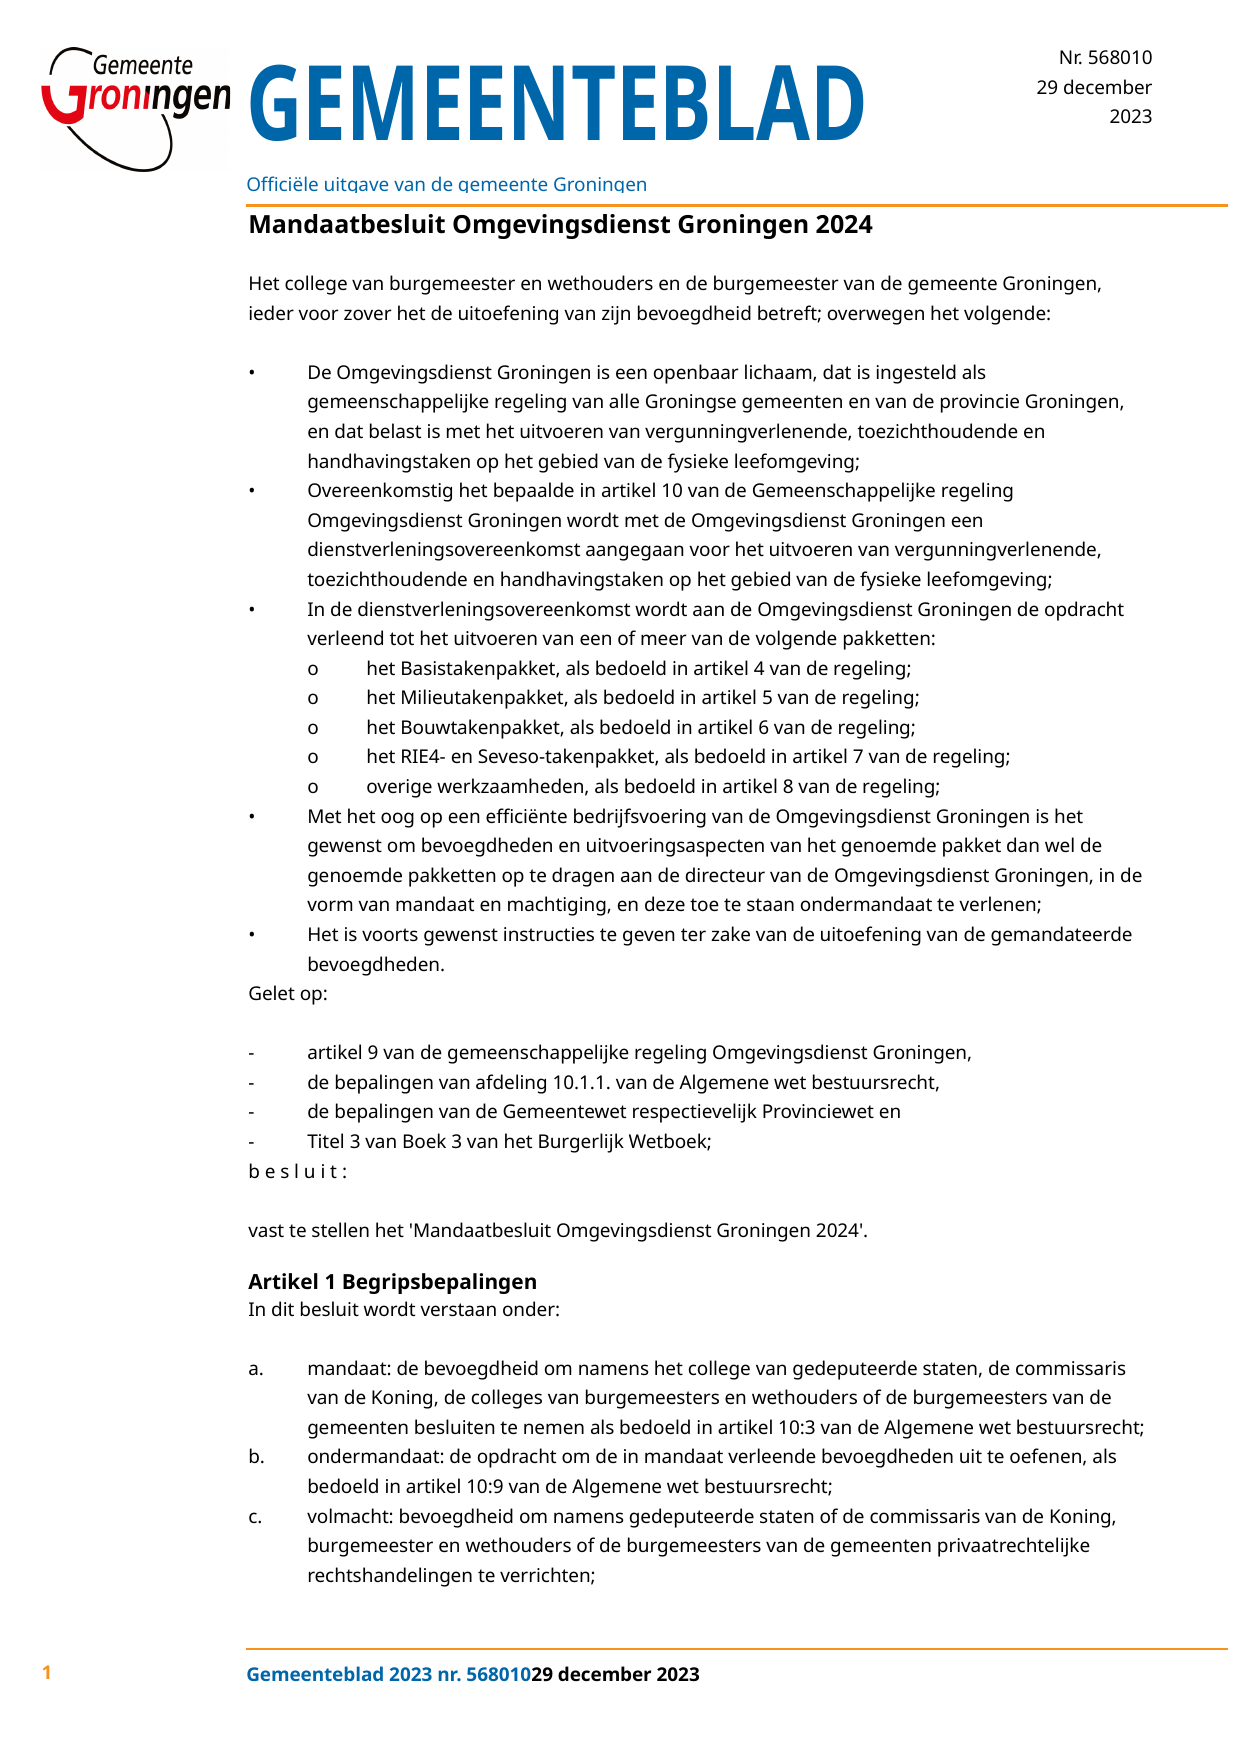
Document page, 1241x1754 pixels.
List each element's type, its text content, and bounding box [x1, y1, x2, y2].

list Overeenkomstig het bepaalde in artikel 10 van de Gemeenschappelijke regeling Omgevingsdienst Groningen wordt met de Omgevingsdienst Groningen een dienstverleningsovereenkomst aangegaan voor het uitvoeren van vergunningverlenende, toezichthoudende en handhavingstaken op het gebied van de fysieke leefomgeving; [248, 477, 1152, 592]
list In de dienstverleningsovereenkomst wordt aan de Omgevingsdienst Groningen de opdracht verleend tot het uitvoeren van een of meer van de volgende pakketten: [248, 596, 1152, 651]
list het RIE4- en Seveso-takenpakket, als bedoeld in artikel 7 van de regeling; [307, 744, 1152, 769]
list overige werkzaamheden, als bedoeld in artikel 8 van de regeling; [307, 773, 1152, 799]
list het Bouwtakenpakket, als bedoeld in artikel 6 van de regeling; [307, 714, 1152, 740]
text Het college van burgemeester en wethouders en de burgemeester van de gemeente Groningen, ieder voor zover het de uitoefening van zijn bevoegdheid betreft; overwegen het volgende: [248, 270, 1152, 326]
text In dit besluit wordt verstaan onder: [248, 1296, 1152, 1322]
text Mandaatbesluit Omgevingsdienst Groningen 2024 [248, 207, 1152, 241]
picture [41, 47, 231, 172]
list volmacht: bevoegdheid om namens gedeputeerde staten of de commissaris van de Koning, burgemeester en wethouders of de burgemeesters van de gemeenten privaatrechtelijke rechtshandelingen te verrichten; [248, 1503, 1152, 1588]
list mandaat: de bevoegdheid om namens het college van gedeputeerde staten, de commissaris van de Koning, de colleges van burgemeesters en wethouders of de burgemeesters van de gemeenten besluiten te nemen als bedoeld in artikel 10:3 van de Algemene wet bestuursrecht; [248, 1355, 1152, 1440]
text Artikel 1 Begripsbepalingen [248, 1267, 1152, 1296]
list het Basistakenpakket, als bedoeld in artikel 4 van de regeling; [307, 655, 1152, 681]
list Titel 3 van Boek 3 van het Burgerlijk Wetboek; [248, 1128, 1152, 1154]
list De Omgevingsdienst Groningen is een openbaar lichaam, dat is ingesteld als gemeenschappelijke regeling van alle Groningse gemeenten en van de provincie Groningen, en dat belast is met het uitvoeren van vergunningverlenende, toezichthoudende en handhavingstaken op het gebied van de fysieke leefomgeving; [248, 359, 1152, 473]
list Het is voorts gewenst instructies te geven ter zake van de uitoefening van de gemandateerde bevoegdheden. [248, 921, 1152, 976]
text b e s l u i t : [248, 1158, 1152, 1183]
list artikel 9 van de gemeenschappelijke regeling Omgevingsdienst Groningen, [248, 1039, 1152, 1065]
list de bepalingen van afdeling 10.1.1. van de Algemene wet bestuursrecht, [248, 1069, 1152, 1095]
list ondermandaat: de opdracht om de in mandaat verleende bevoegdheden uit te oefenen, als bedoeld in artikel 10:9 van de Algemene wet bestuursrecht; [248, 1444, 1152, 1499]
text Gelet op: [248, 980, 1152, 1006]
list de bepalingen van de Gemeentewet respectievelijk Provinciewet en [248, 1099, 1152, 1124]
list Met het oog op een efficiënte bedrijfsvoering van de Omgevingsdienst Groningen is het gewenst om bevoegdheden en uitvoeringsaspecten van het genoemde pakket dan wel de genoemde pakketten op te dragen aan de directeur van de Omgevingsdienst Groningen, in de vorm van mandaat en machtiging, en deze toe te staan ondermandaat te verlenen; [248, 803, 1152, 917]
list het Milieutakenpakket, als bedoeld in artikel 5 van de regeling; [307, 684, 1152, 710]
text vast te stellen het 'Mandaatbesluit Omgevingsdienst Groningen 2024'. [248, 1217, 1152, 1243]
